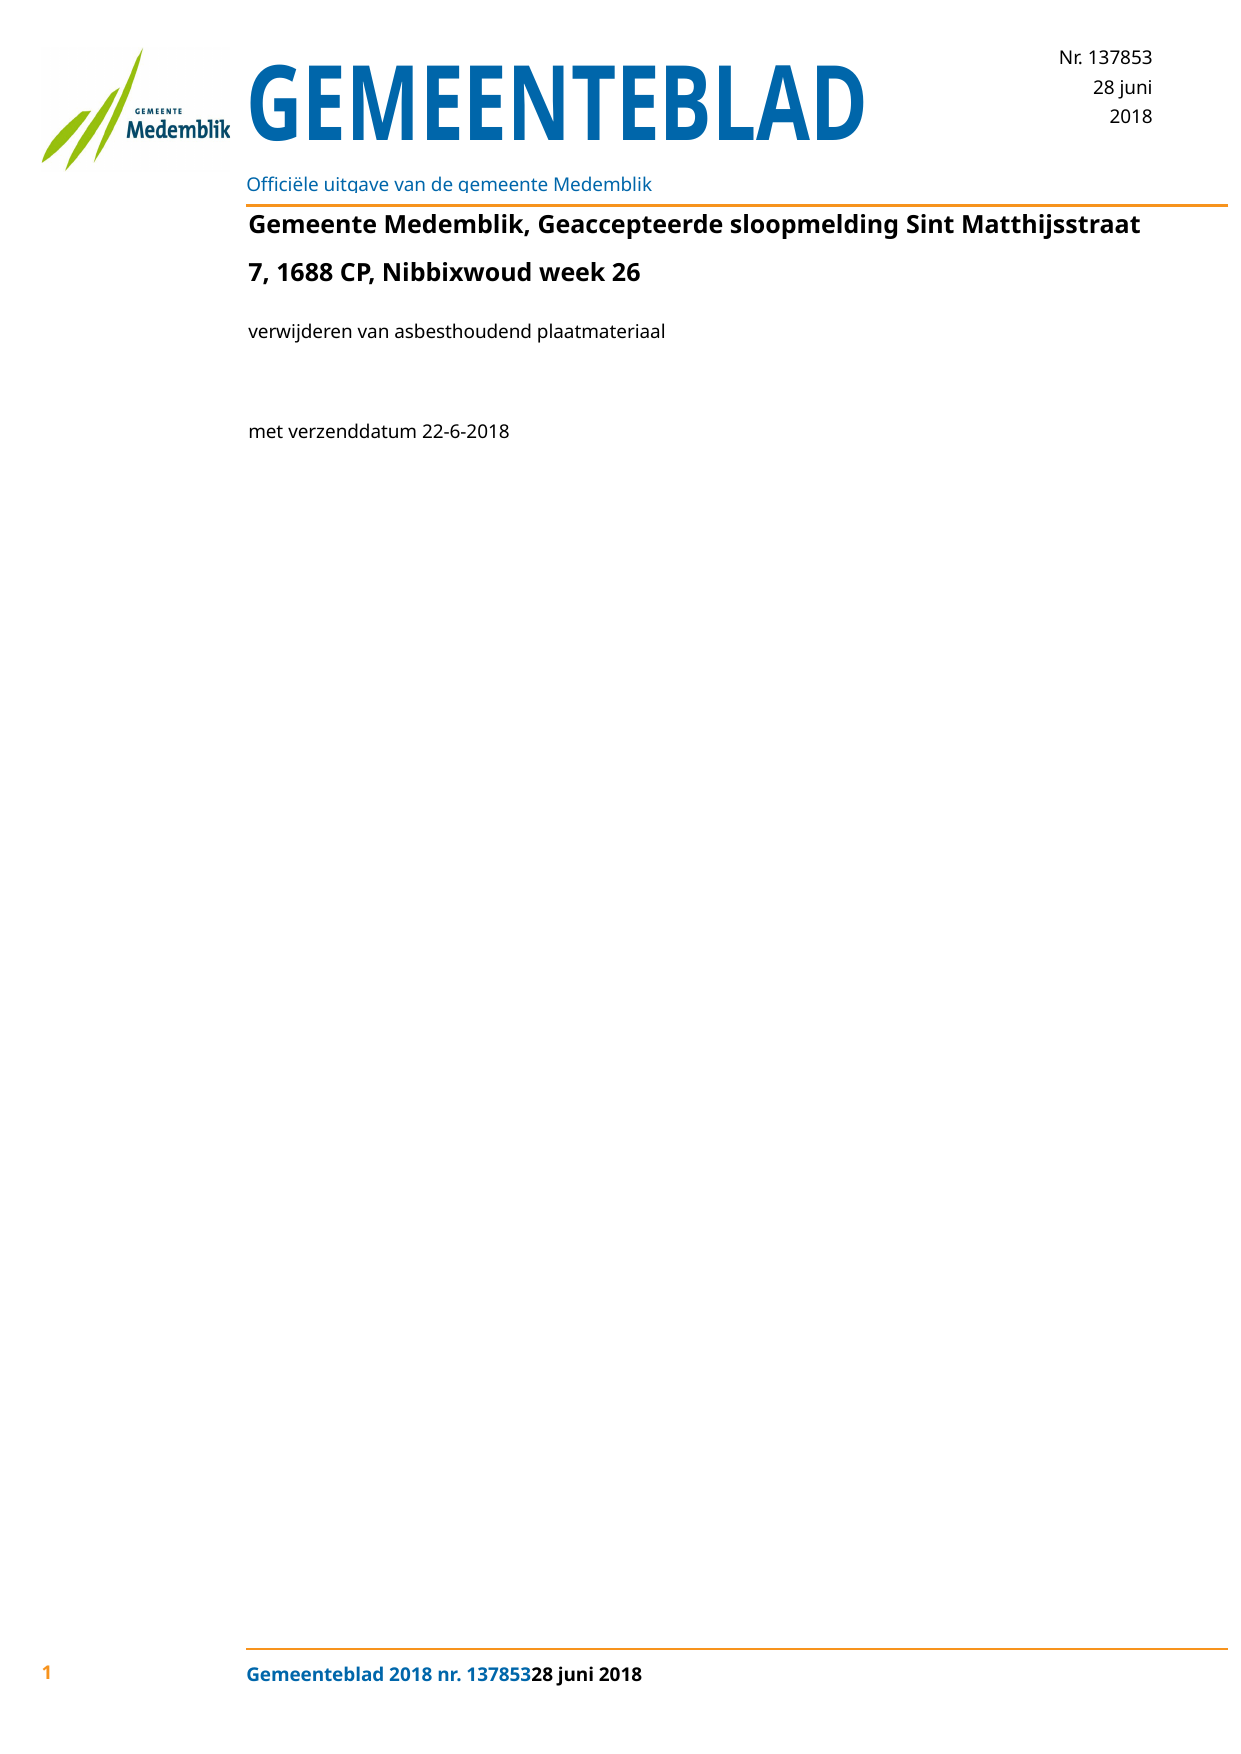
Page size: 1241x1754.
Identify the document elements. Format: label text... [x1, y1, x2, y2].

text verwijderen van asbesthoudend plaatmateriaal [248, 318, 1152, 344]
text Gemeente Medemblik, Geaccepteerde sloopmelding Sint Matthijsstraat 7, 1688 CP, Nibbixwoud week 26 [248, 207, 1152, 288]
picture [41, 47, 231, 172]
text met verzenddatum 22-6-2018 [248, 419, 1152, 444]
